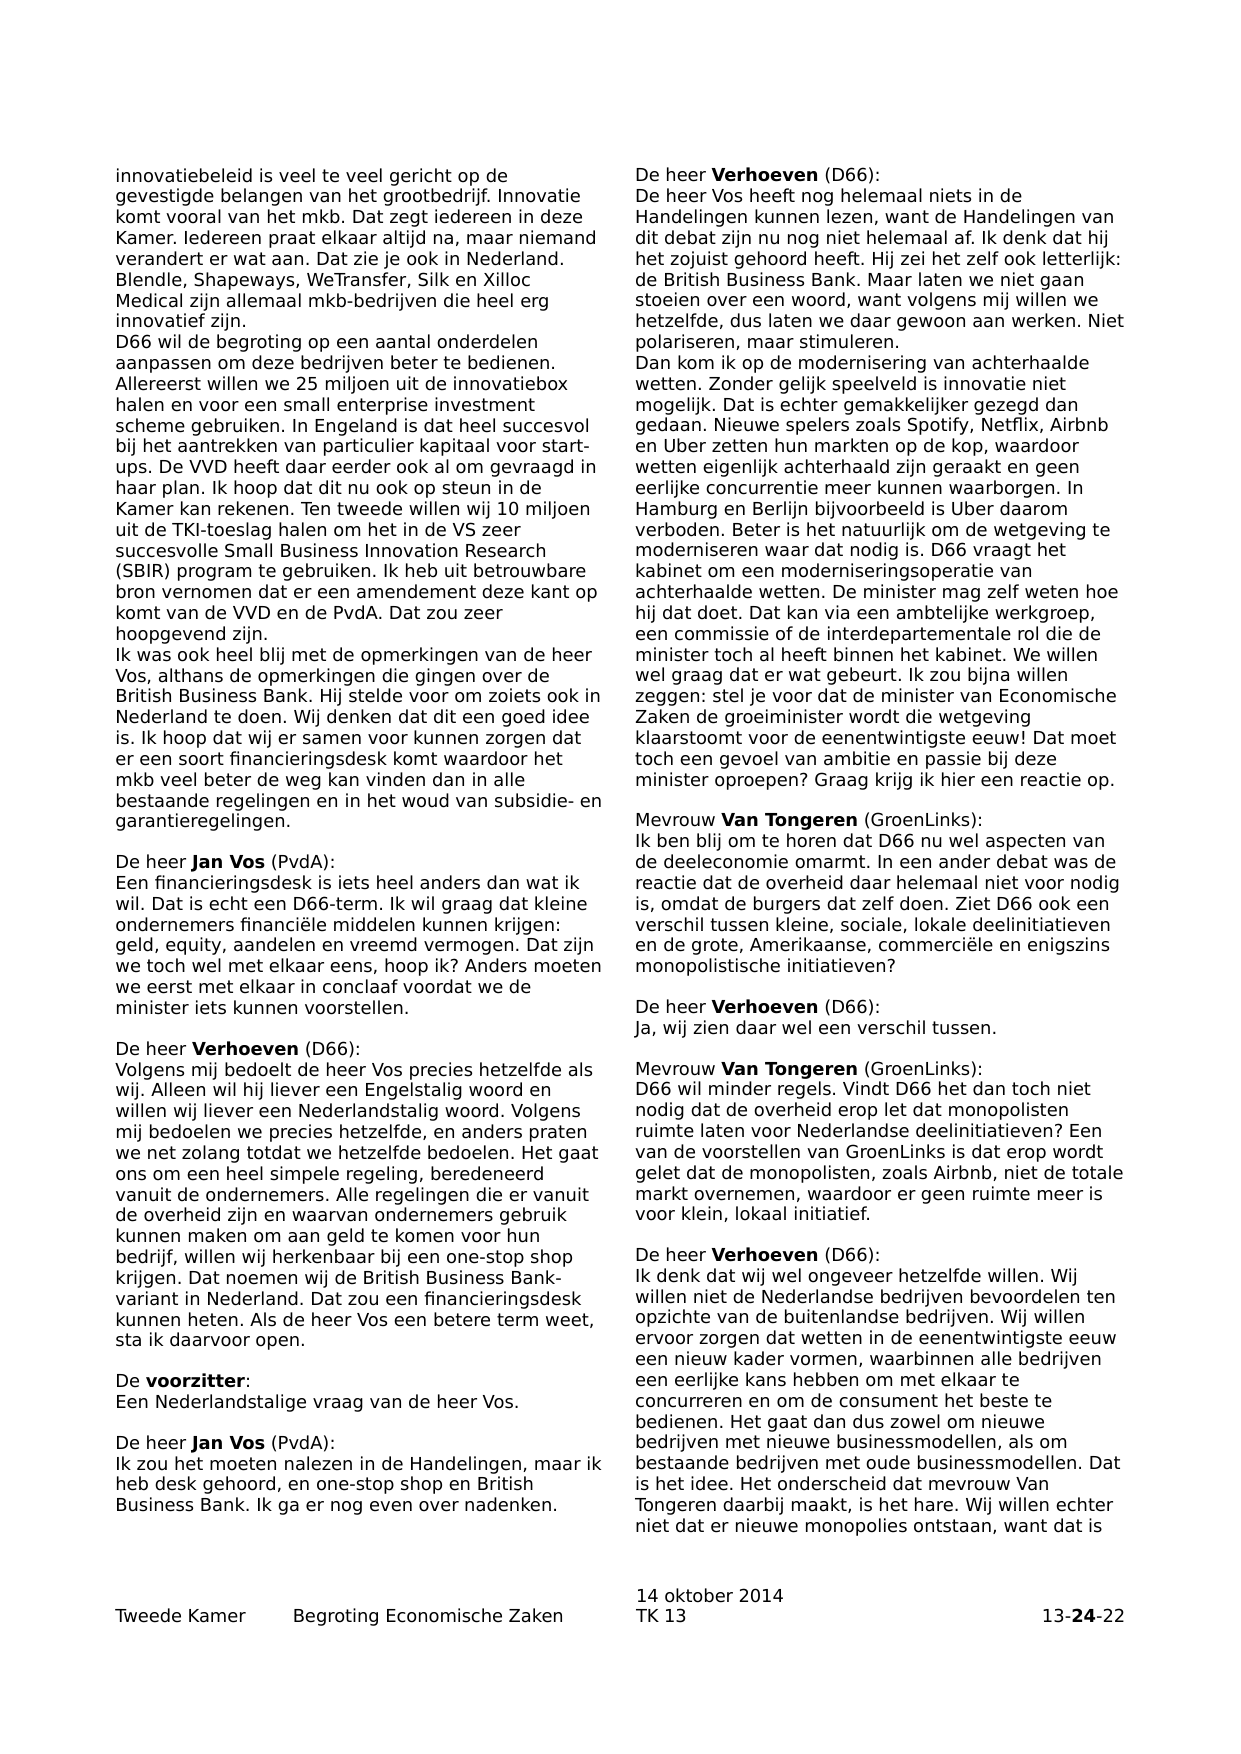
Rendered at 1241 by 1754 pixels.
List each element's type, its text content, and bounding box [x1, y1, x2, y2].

text De heer Verhoeven (D66): [115, 1038, 605, 1059]
text Ja, wij zien daar wel een verschil tussen. [635, 1017, 1125, 1038]
text De heer Verhoeven (D66): [635, 165, 1125, 186]
text De heer Jan Vos (PvdA): [115, 1432, 605, 1453]
text Ik zou het moeten nalezen in de Handelingen, maar ik heb desk gehoord, en one-stop shop en British Business Bank. Ik ga er nog even over nadenken. [115, 1453, 605, 1516]
text De heer Verhoeven (D66): [635, 1245, 1125, 1266]
text Mevrouw Van Tongeren (GroenLinks): [635, 1058, 1125, 1079]
text D66 wil de begroting op een aantal onderdelen aanpassen om deze bedrijven beter te bedienen. Allereerst willen we 25 miljoen uit de innovatiebox halen en voor een small enterprise investment scheme gebruiken. In Engeland is dat heel succesvol bij het aantrekken van particulier kapitaal voor start-ups. De VVD heeft daar eerder ook al om gevraagd in haar plan. Ik hoop dat dit nu ook op steun in de Kamer kan rekenen. Ten tweede willen wij 10 miljoen uit de TKI-toeslag halen om het in de VS zeer succesvolle Small Business Innovation Research (SBIR) program te gebruiken. Ik heb uit betrouwbare bron vernomen dat er een amendement deze kant op komt van de VVD en de PvdA. Dat zou zeer hoopgevend zijn. [115, 332, 605, 644]
text Volgens mij bedoelt de heer Vos precies hetzelfde als wij. Alleen wil hij liever een Engelstalig woord en willen wij liever een Nederlandstalig woord. Volgens mij bedoelen we precies hetzelfde, en anders praten we net zolang totdat we hetzelfde bedoelen. Het gaat ons om een heel simpele regeling, beredeneerd vanuit de ondernemers. Alle regelingen die er vanuit de overheid zijn en waarvan ondernemers gebruik kunnen maken om aan geld te komen voor hun bedrijf, willen wij herkenbaar bij een one-stop shop krijgen. Dat noemen wij de British Business Bank-variant in Nederland. Dat zou een financieringsdesk kunnen heten. Als de heer Vos een betere term weet, sta ik daarvoor open. [115, 1059, 605, 1351]
text Ik was ook heel blij met de opmerkingen van de heer Vos, althans de opmerkingen die gingen over de British Business Bank. Hij stelde voor om zoiets ook in Nederland te doen. Wij denken dat dit een goed idee is. Ik hoop dat wij er samen voor kunnen zorgen dat er een soort financieringsdesk komt waardoor het mkb veel beter de weg kan vinden dan in alle bestaande regelingen en in het woud van subsidie- en garantieregelingen. [115, 644, 605, 832]
text Ik denk dat wij wel ongeveer hetzelfde willen. Wij willen niet de Nederlandse bedrijven bevoordelen ten opzichte van de buitenlandse bedrijven. Wij willen ervoor zorgen dat wetten in de eenentwintigste eeuw een nieuw kader vormen, waarbinnen alle bedrijven een eerlijke kans hebben om met elkaar te concurreren en om de consument het beste te bedienen. Het gaat dan dus zowel om nieuwe bedrijven met nieuwe businessmodellen, als om bestaande bedrijven met oude businessmodellen. Dat is het idee. Het onderscheid dat mevrouw Van Tongeren daarbij maakt, is het hare. Wij willen echter niet dat er nieuwe monopolies ontstaan, want dat is [635, 1266, 1125, 1536]
text Mevrouw Van Tongeren (GroenLinks): [635, 810, 1125, 831]
text Dan kom ik op de modernisering van achterhaalde wetten. Zonder gelijk speelveld is innovatie niet mogelijk. Dat is echter gemakkelijker gezegd dan gedaan. Nieuwe spelers zoals Spotify, Netflix, Airbnb en Uber zetten hun markten op de kop, waardoor wetten eigenlijk achterhaald zijn geraakt en geen eerlijke concurrentie meer kunnen waarborgen. In Hamburg en Berlijn bijvoorbeeld is Uber daarom verboden. Beter is het natuurlijk om de wetgeving te moderniseren waar dat nodig is. D66 vraagt het kabinet om een moderniseringsoperatie van achterhaalde wetten. De minister mag zelf weten hoe hij dat doet. Dat kan via een ambtelijke werkgroep, een commissie of de interdepartementale rol die de minister toch al heeft binnen het kabinet. We willen wel graag dat er wat gebeurt. Ik zou bijna willen zeggen: stel je voor dat de minister van Economische Zaken de groeiminister wordt die wetgeving klaarstoomt voor de eenentwintigste eeuw! Dat moet toch een gevoel van ambitie en passie bij deze minister oproepen? Graag krijg ik hier een reactie op. [635, 353, 1125, 790]
text Ik ben blij om te horen dat D66 nu wel aspecten van de deeleconomie omarmt. In een ander debat was de reactie dat de overheid daar helemaal niet voor nodig is, omdat de burgers dat zelf doen. Ziet D66 ook een verschil tussen kleine, sociale, lokale deelinitiatieven en de grote, Amerikaanse, commerciële en enigszins monopolistische initiatieven? [635, 831, 1125, 977]
text D66 wil minder regels. Vindt D66 het dan toch niet nodig dat de overheid erop let dat monopolisten ruimte laten voor Nederlandse deelinitiatieven? Een van de voorstellen van GroenLinks is dat erop wordt gelet dat de monopolisten, zoals Airbnb, niet de totale markt overnemen, waardoor er geen ruimte meer is voor klein, lokaal initiatief. [635, 1079, 1125, 1225]
text innovatiebeleid is veel te veel gericht op de gevestigde belangen van het grootbedrijf. Innovatie komt vooral van het mkb. Dat zegt iedereen in deze Kamer. Iedereen praat elkaar altijd na, maar niemand verandert er wat aan. Dat zie je ook in Nederland. Blendle, Shapeways, WeTransfer, Silk en Xilloc Medical zijn allemaal mkb-bedrijven die heel erg innovatief zijn. [115, 165, 605, 332]
text De heer Jan Vos (PvdA): [115, 852, 605, 873]
text De heer Verhoeven (D66): [635, 997, 1125, 1017]
text De voorzitter: [115, 1371, 605, 1392]
text Een Nederlandstalige vraag van de heer Vos. [115, 1392, 605, 1412]
text De heer Vos heeft nog helemaal niets in de Handelingen kunnen lezen, want de Handelingen van dit debat zijn nu nog niet helemaal af. Ik denk dat hij het zojuist gehoord heeft. Hij zei het zelf ook letterlijk: de British Business Bank. Maar laten we niet gaan stoeien over een woord, want volgens mij willen we hetzelfde, dus laten we daar gewoon aan werken. Niet polariseren, maar stimuleren. [635, 186, 1125, 353]
text Een financieringsdesk is iets heel anders dan wat ik wil. Dat is echt een D66-term. Ik wil graag dat kleine ondernemers financiële middelen kunnen krijgen: geld, equity, aandelen en vreemd vermogen. Dat zijn we toch wel met elkaar eens, hoop ik? Anders moeten we eerst met elkaar in conclaaf voordat we de minister iets kunnen voorstellen. [115, 873, 605, 1018]
